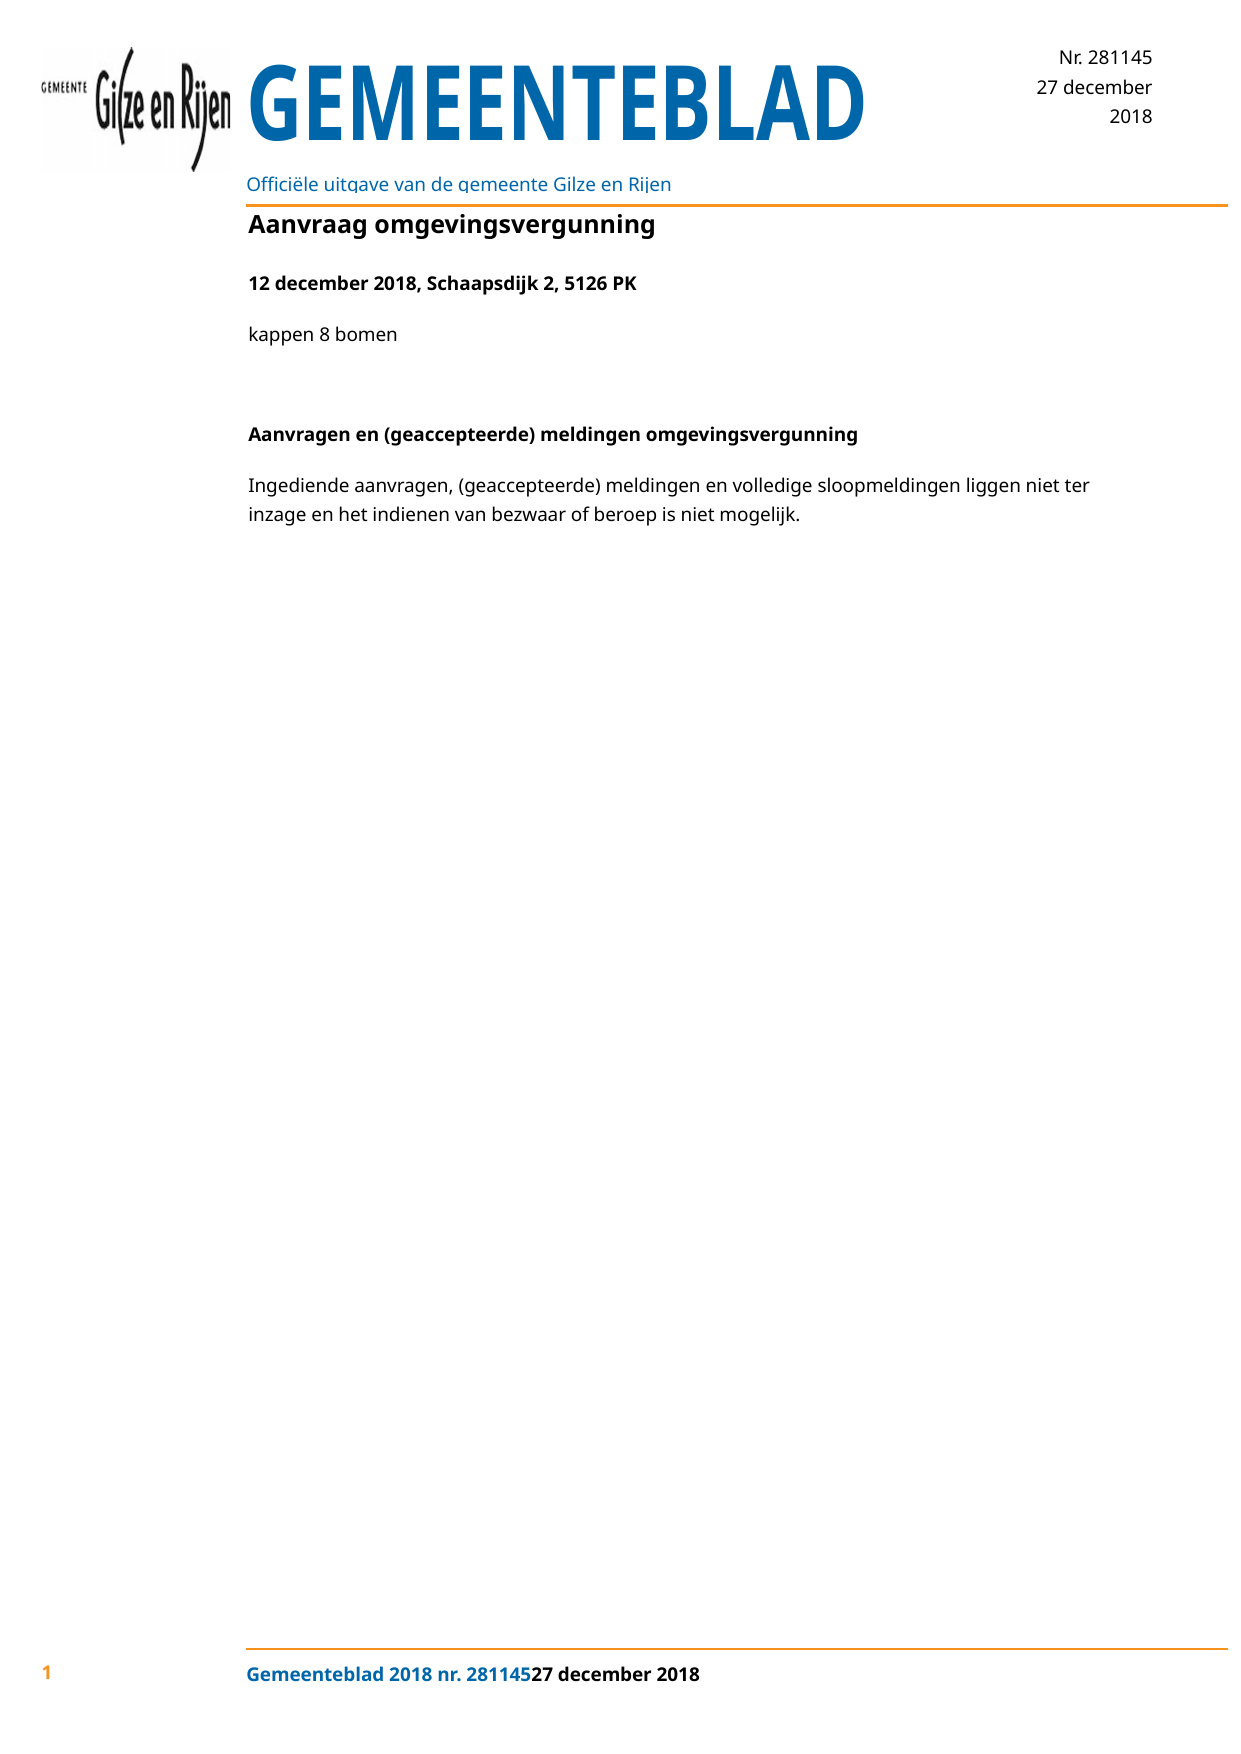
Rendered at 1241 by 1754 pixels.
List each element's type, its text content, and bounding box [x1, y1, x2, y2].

picture [41, 47, 231, 172]
text 12 december 2018, Schaapsdijk 2, 5126 PK [248, 270, 1152, 296]
text kappen 8 bomen [248, 321, 1152, 346]
text Aanvraag omgevingsvergunning [248, 207, 1152, 241]
text Aanvragen en (geaccepteerde) meldingen omgevingsvergunning [248, 422, 1152, 447]
text Ingediende aanvragen, (geaccepteerde) meldingen en volledige sloopmeldingen liggen niet ter inzage en het indienen van bezwaar of beroep is niet mogelijk. [248, 472, 1152, 527]
